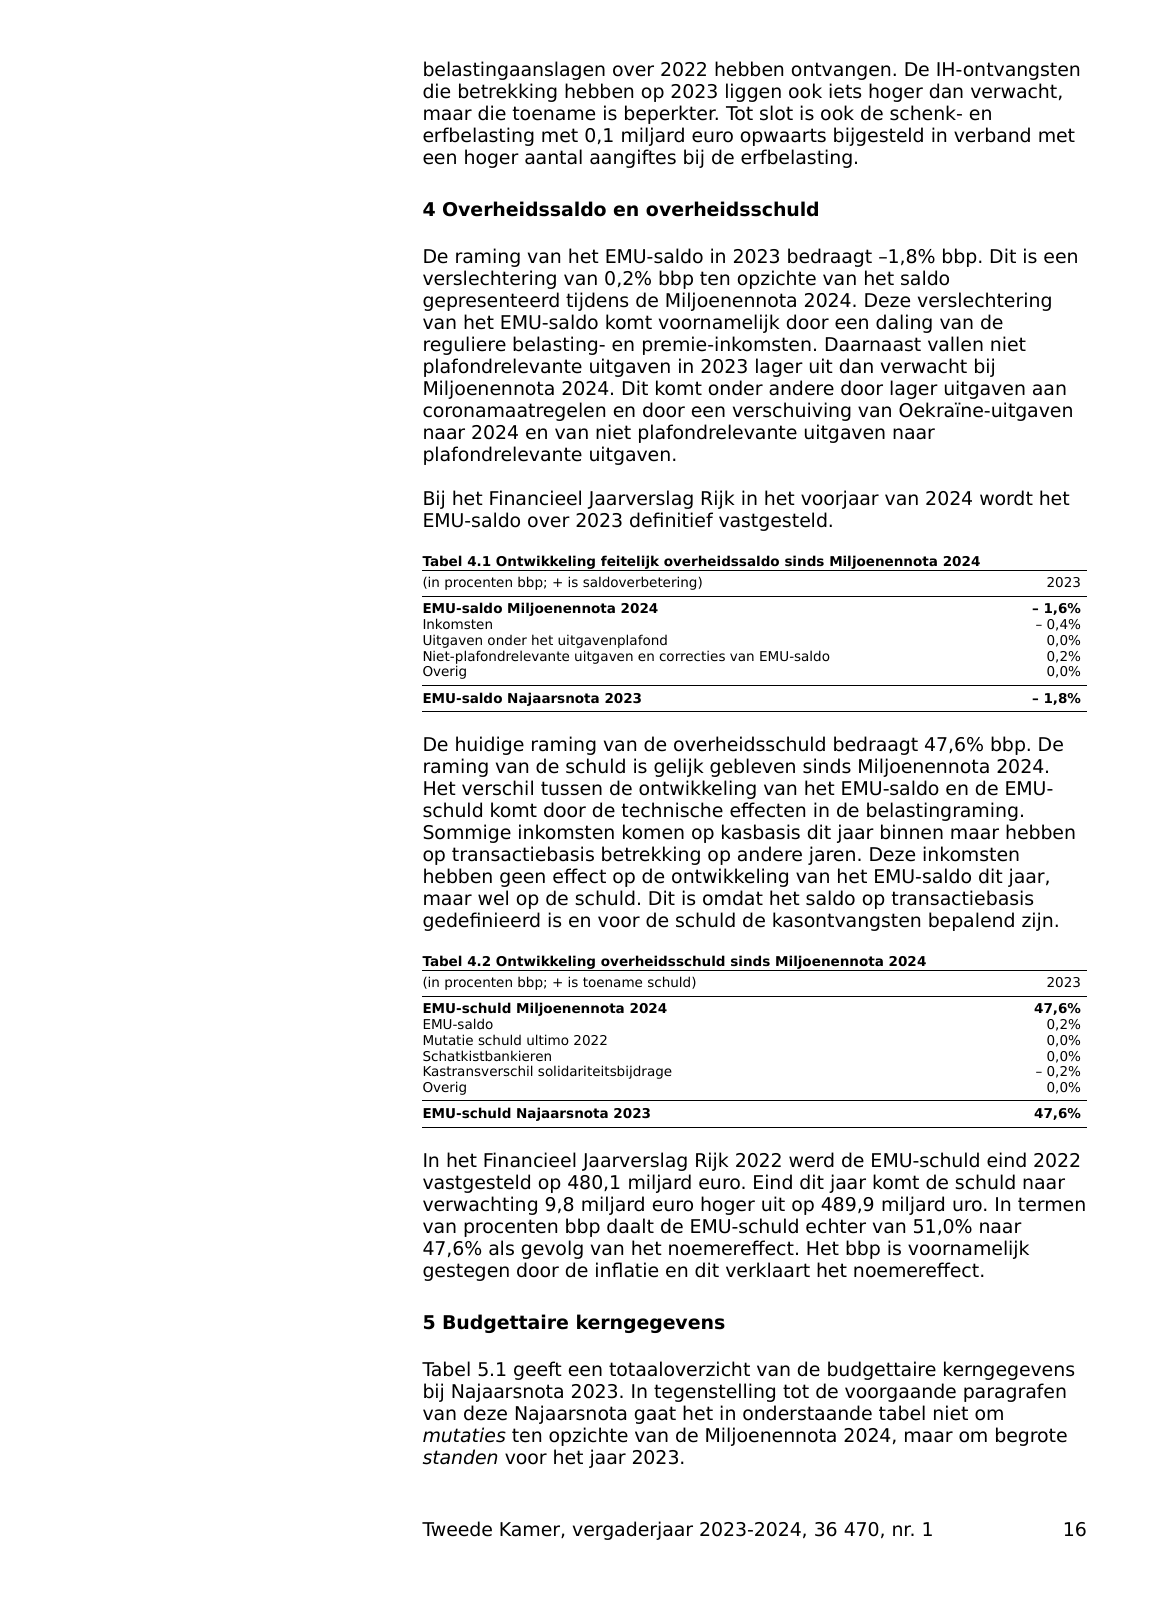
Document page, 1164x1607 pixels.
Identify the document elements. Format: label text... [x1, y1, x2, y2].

table_cell Mutatie schuld ultimo 2022 [422, 1033, 983, 1048]
table_cell 0,0% [983, 664, 1087, 685]
table_cell Schatkistbankieren [422, 1049, 983, 1064]
table_cell 0,0% [983, 633, 1087, 648]
table_cell 2023 [983, 971, 1087, 996]
table_cell 0,2% [983, 1017, 1087, 1033]
table_cell 0,0% [983, 1080, 1087, 1100]
table_cell (in procenten bbp; + is toename schuld) [422, 971, 983, 996]
table_cell Uitgaven onder het uitgavenplafond [422, 633, 983, 648]
subtitle 5 Budgettaire kerngegevens [422, 1312, 1087, 1334]
table_cell 47,6% [983, 1101, 1087, 1127]
table_cell 0,0% [983, 1033, 1087, 1048]
table_cell EMU-saldo Najaarsnota 2023 [422, 686, 983, 711]
table_cell – 1,8% [983, 686, 1087, 711]
table_cell Overig [422, 1080, 983, 1100]
table_cell EMU-schuld Miljoenennota 2024 [422, 997, 983, 1017]
text De huidige raming van de overheidsschuld bedraagt 47,6% bbp. De raming van de schuld is gelijk gebleven sinds Miljoenennota 2024. Het verschil tussen de ontwikkeling van het EMU-saldo en de EMU-schuld komt door de technische effecten in de belastingraming. Sommige inkomsten komen op kasbasis dit jaar binnen maar hebben op transactiebasis betrekking op andere jaren. Deze inkomsten hebben geen effect op de ontwikkeling van het EMU-saldo dit jaar, maar wel op de schuld. Dit is omdat het saldo op transactiebasis gedefinieerd is en voor de schuld de kasontvangsten bepalend zijn. [422, 734, 1087, 932]
table_cell – 0,2% [983, 1064, 1087, 1080]
text Tabel 5.1 geeft een totaaloverzicht van de budgettaire kerngegevens bij Najaarsnota 2023. In tegenstelling tot de voorgaande paragrafen van deze Najaarsnota gaat het in onderstaande tabel niet om mutaties ten opzichte van de Miljoenennota 2024, maar om begrote standen voor het jaar 2023. [422, 1359, 1087, 1468]
table_header Tabel 4.1 Ontwikkeling feitelijk overheidssaldo sinds Miljoenennota 2024 [422, 554, 1087, 569]
table_cell Overig [422, 664, 983, 685]
table_cell Kastransverschil solidariteitsbijdrage [422, 1064, 983, 1080]
text In het Financieel Jaarverslag Rijk 2022 werd de EMU-schuld eind 2022 vastgesteld op 480,1 miljard euro. Eind dit jaar komt de schuld naar verwachting 9,8 miljard euro hoger uit op 489,9 miljard uro. In termen van procenten bbp daalt de EMU-schuld echter van 51,0% naar 47,6% als gevolg van het noemereffect. Het bbp is voornamelijk gestegen door de inflatie en dit verklaart het noemereffect. [422, 1150, 1087, 1282]
table_cell EMU-schuld Najaarsnota 2023 [422, 1101, 983, 1127]
text Bij het Financieel Jaarverslag Rijk in het voorjaar van 2024 wordt het EMU-saldo over 2023 definitief vastgesteld. [422, 488, 1087, 532]
text De raming van het EMU-saldo in 2023 bedraagt –1,8% bbp. Dit is een verslechtering van 0,2% bbp ten opzichte van het saldo gepresenteerd tijdens de Miljoenennota 2024. Deze verslechtering van het EMU-saldo komt voornamelijk door een daling van de reguliere belasting- en premie-inkomsten. Daarnaast vallen niet plafondrelevante uitgaven in 2023 lager uit dan verwacht bij Miljoenennota 2024. Dit komt onder andere door lager uitgaven aan coronamaatregelen en door een verschuiving van Oekraïne-uitgaven naar 2024 en van niet plafondrelevante uitgaven naar plafondrelevante uitgaven. [422, 246, 1087, 466]
table_cell 47,6% [983, 997, 1087, 1017]
text belastingaanslagen over 2022 hebben ontvangen. De IH-ontvangsten die betrekking hebben op 2023 liggen ook iets hoger dan verwacht, maar die toename is beperkter. Tot slot is ook de schenk- en erfbelasting met 0,1 miljard euro opwaarts bijgesteld in verband met een hoger aantal aangiftes bij de erfbelasting. [422, 59, 1087, 169]
table_cell Inkomsten [422, 617, 983, 633]
subtitle 4 Overheidssaldo en overheidsschuld [422, 199, 1087, 221]
table_cell – 0,4% [983, 617, 1087, 633]
table_cell EMU-saldo Miljoenennota 2024 [422, 597, 983, 617]
table_cell 2023 [983, 571, 1087, 596]
table_cell Niet-plafondrelevante uitgaven en correcties van EMU-saldo [422, 649, 983, 664]
table_cell – 1,6% [983, 597, 1087, 617]
table_cell (in procenten bbp; + is saldoverbetering) [422, 571, 983, 596]
table_header Tabel 4.2 Ontwikkeling overheidsschuld sinds Miljoenennota 2024 [422, 954, 1087, 969]
table_cell EMU-saldo [422, 1017, 983, 1033]
table_cell 0,0% [983, 1049, 1087, 1064]
table_cell 0,2% [983, 649, 1087, 664]
